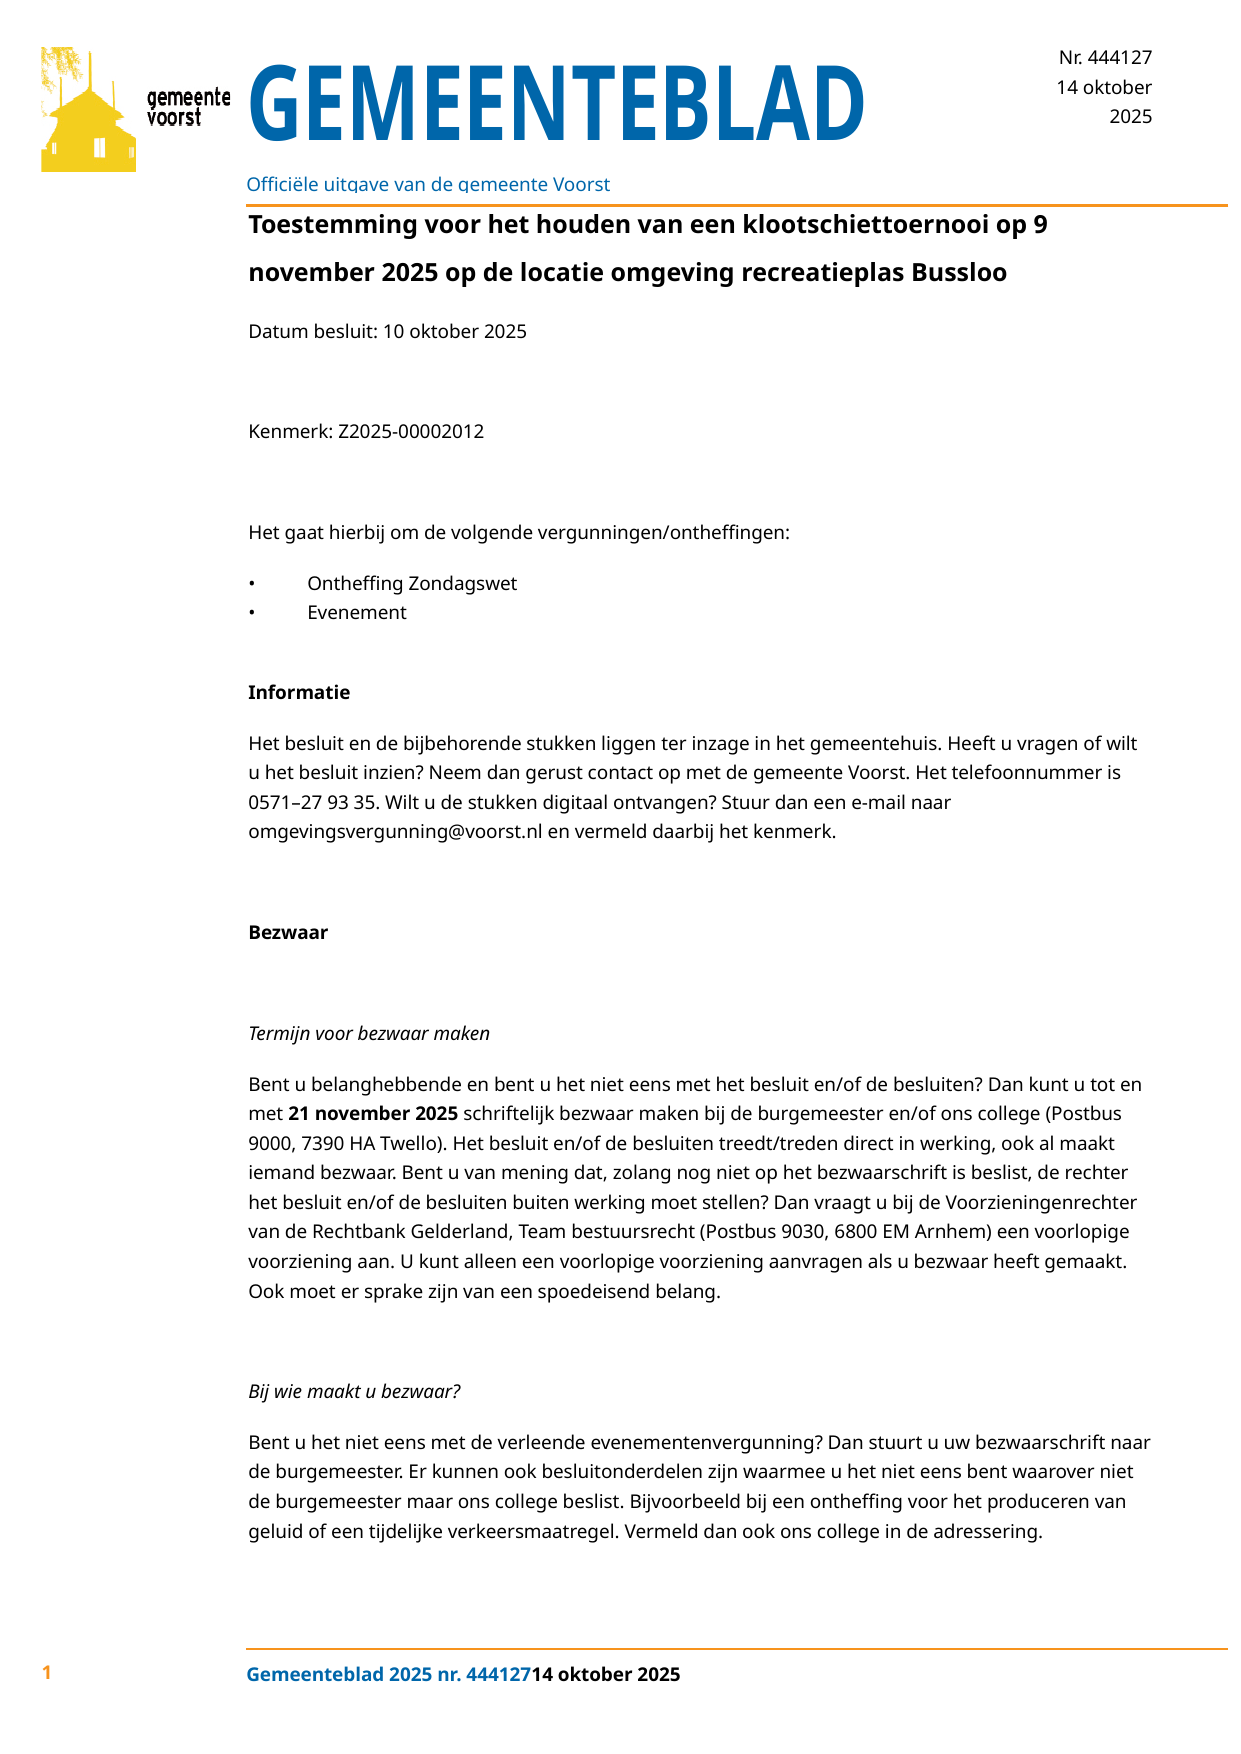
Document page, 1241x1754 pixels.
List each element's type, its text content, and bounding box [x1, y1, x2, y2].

text Bij wie maakt u bezwaar? [248, 1379, 1152, 1404]
picture [41, 47, 231, 172]
text Informatie [248, 679, 1152, 705]
text Termijn voor bezwaar maken [248, 1020, 1152, 1046]
text Bent u het niet eens met de verleende evenementenvergunning? Dan stuurt u uw bezwaarschrift naar de burgemeester. Er kunnen ook besluitonderdelen zijn waarmee u het niet eens bent waarover niet de burgemeester maar ons college beslist. Bijvoorbeeld bij een ontheffing voor het produceren van geluid of een tijdelijke verkeersmaatregel. Vermeld dan ook ons college in de adressering. [248, 1429, 1152, 1544]
text Het besluit en de bijbehorende stukken liggen ter inzage in het gemeentehuis. Heeft u vragen of wilt u het besluit inzien? Neem dan gerust contact op met de gemeente Voorst. Het telefoonnummer is 0571–27 93 35. Wilt u de stukken digitaal ontvangen? Stuur dan een e-mail naar omgevingsvergunning@voorst.nl en vermeld daarbij het kenmerk. [248, 730, 1152, 844]
text Kenmerk: Z2025-00002012 [248, 419, 1152, 444]
text Bent u belanghebbende en bent u het niet eens met het besluit en/of de besluiten? Dan kunt u tot en met 21 november 2025 schriftelijk bezwaar maken bij de burgemeester en/of ons college (Postbus 9000, 7390 HA Twello). Het besluit en/of de besluiten treedt/treden direct in werking, ook al maakt iemand bezwaar. Bent u van mening dat, zolang nog niet op het bezwaarschrift is beslist, de rechter het besluit en/of de besluiten buiten werking moet stellen? Dan vraagt u bij de Voorzieningenrechter van de Rechtbank Gelderland, Team bestuursrecht (Postbus 9030, 6800 EM Arnhem) een voorlopige voorziening aan. U kunt alleen een voorlopige voorziening aanvragen als u bezwaar heeft gemaakt. Ook moet er sprake zijn van een spoedeisend belang. [248, 1071, 1152, 1304]
text Bezwaar [248, 919, 1152, 945]
list Ontheffing Zondagswet [248, 570, 1152, 596]
text Toestemming voor het houden van een klootschiettoernooi op 9 november 2025 op de locatie omgeving recreatieplas Bussloo [248, 207, 1152, 288]
list Evenement [248, 599, 1152, 625]
text Het gaat hierbij om de volgende vergunningen/ontheffingen: [248, 519, 1152, 545]
text Datum besluit: 10 oktober 2025 [248, 318, 1152, 344]
